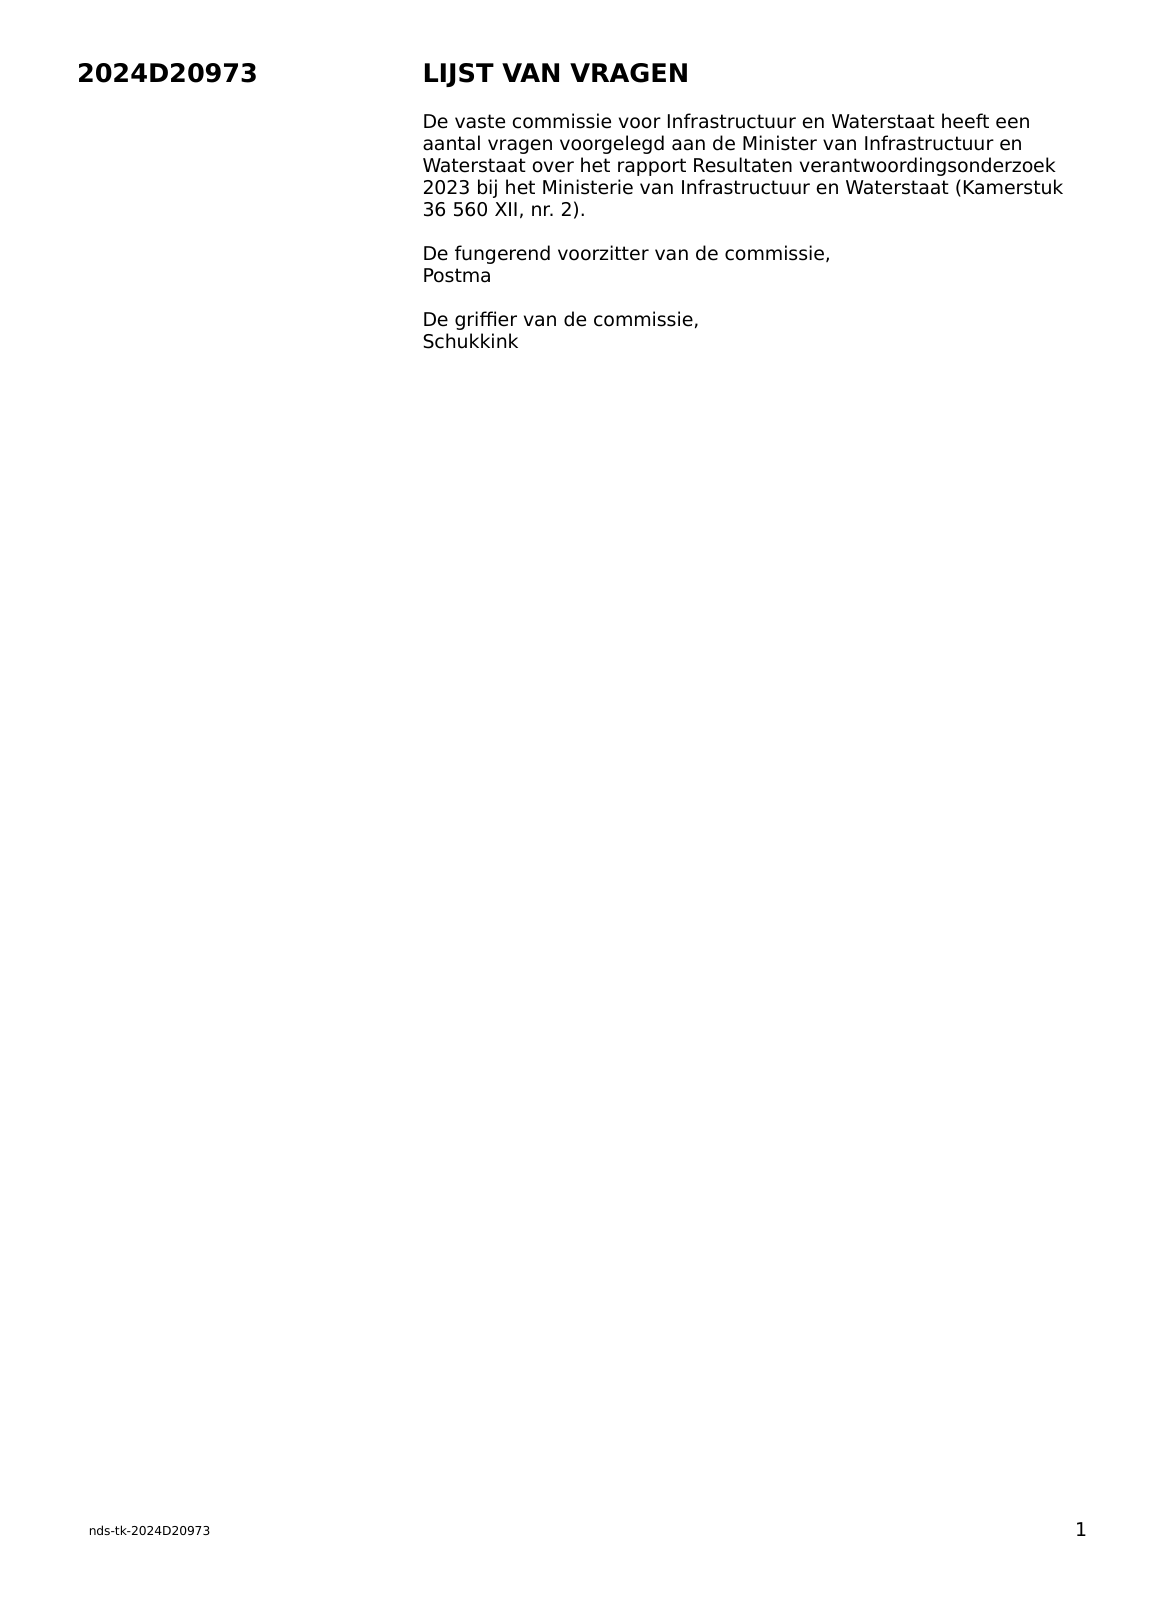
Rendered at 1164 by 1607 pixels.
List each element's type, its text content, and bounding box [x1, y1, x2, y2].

text nds-tk-2024D20973 [88, 1524, 323, 1538]
text Schukkink [422, 331, 1087, 353]
text 2024D20973 LIJST VAN VRAGEN [77, 59, 1087, 89]
text De fungerend voorzitter van de commissie, [422, 243, 1087, 265]
text De griffier van de commissie, [422, 309, 1087, 331]
text De vaste commissie voor Infrastructuur en Waterstaat heeft een aantal vragen voorgelegd aan de Minister van Infrastructuur en Waterstaat over het rapport Resultaten verantwoordingsonderzoek 2023 bij het Ministerie van Infrastructuur en Waterstaat (Kamerstuk 36 560 XII, nr. 2). [422, 111, 1087, 221]
text Postma [422, 265, 1087, 287]
